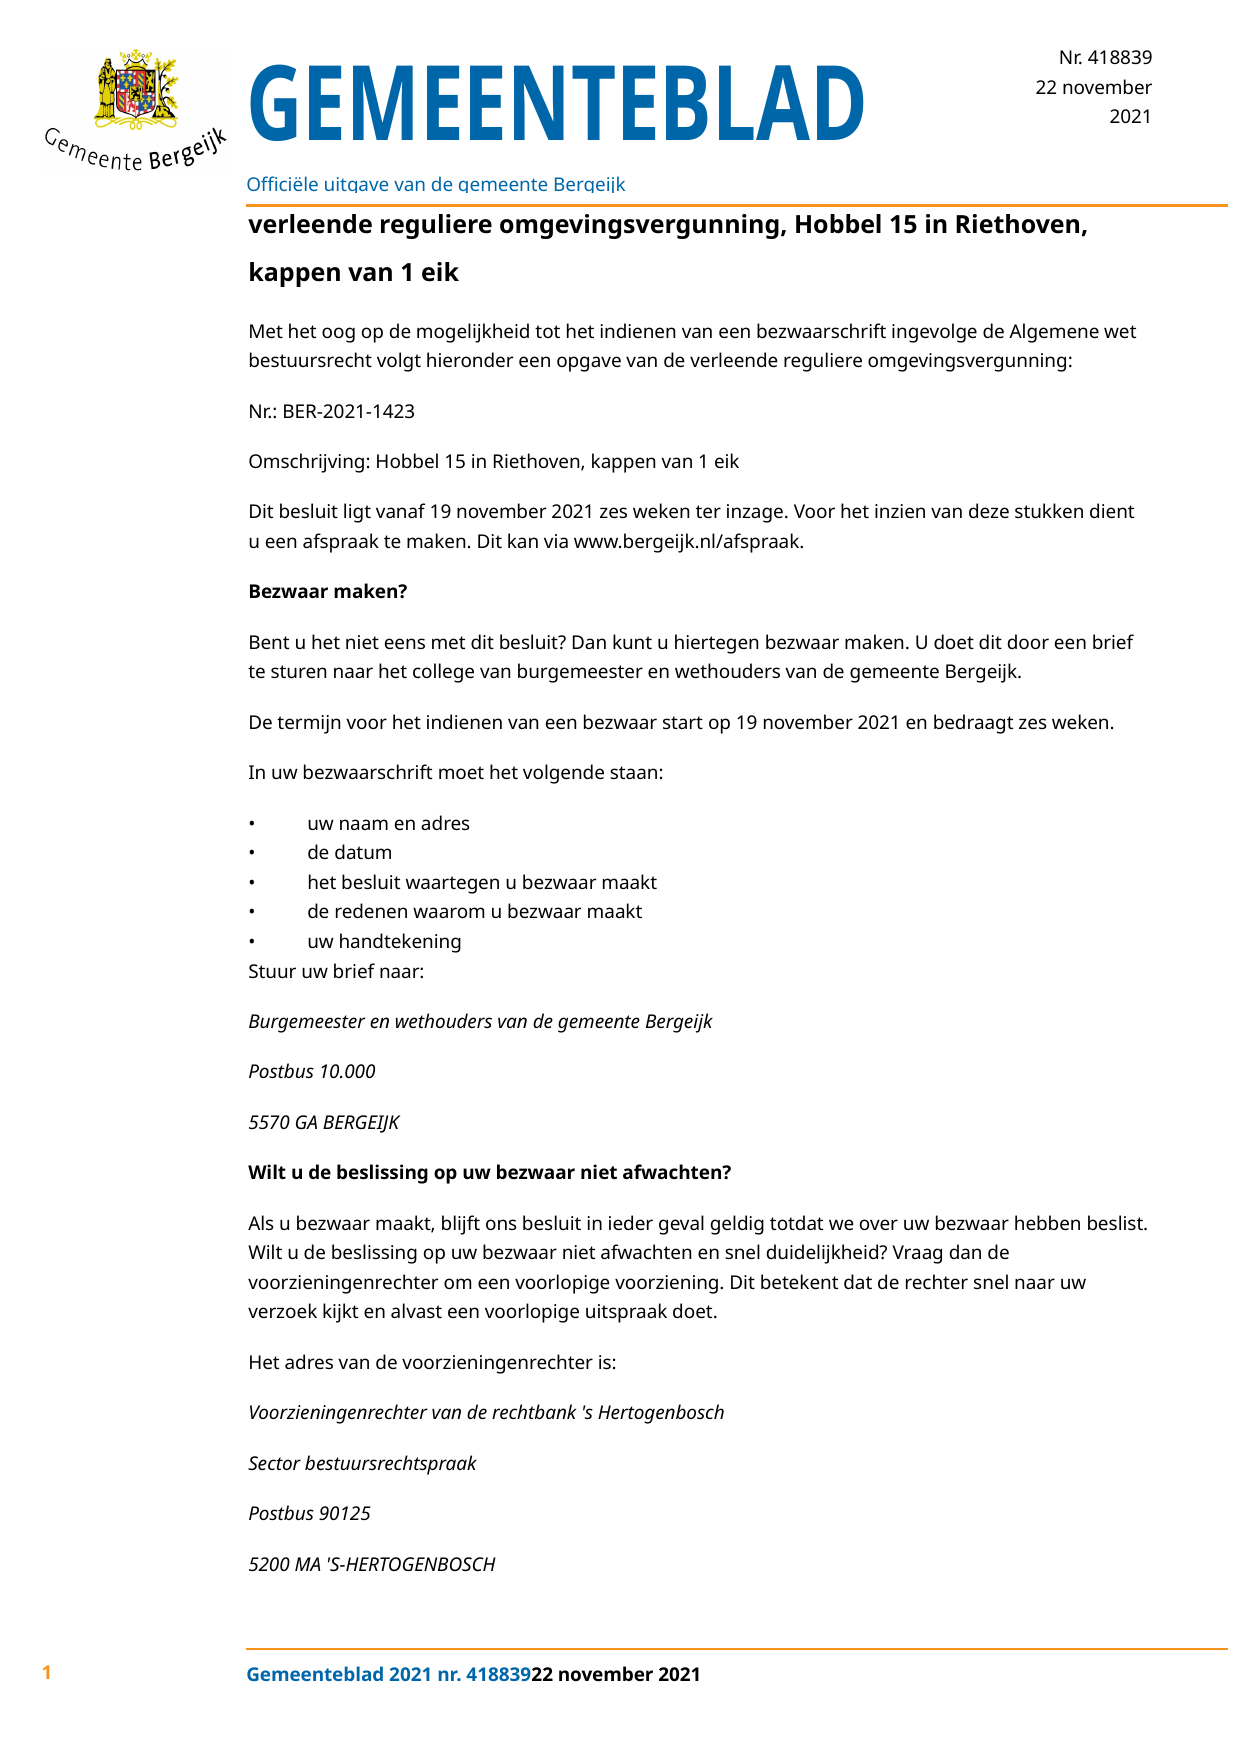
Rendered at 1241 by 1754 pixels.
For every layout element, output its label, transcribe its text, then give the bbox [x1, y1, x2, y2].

list uw handtekening [248, 928, 1152, 954]
text Het adres van de voorzieningenrechter is: [248, 1349, 1152, 1375]
list het besluit waartegen u bezwaar maakt [248, 869, 1152, 895]
list de datum [248, 839, 1152, 865]
list de redenen waarom u bezwaar maakt [248, 899, 1152, 924]
text De termijn voor het indienen van een bezwaar start op 19 november 2021 en bedraagt zes weken. [248, 709, 1152, 735]
text Burgemeester en wethouders van de gemeente Bergeijk [248, 1008, 1152, 1034]
text Postbus 90125 [248, 1500, 1152, 1526]
text Bent u het niet eens met dit besluit? Dan kunt u hiertegen bezwaar maken. U doet dit door een brief te sturen naar het college van burgemeester en wethouders van de gemeente Bergeijk. [248, 629, 1152, 684]
text Nr.: BER-2021-1423 [248, 398, 1152, 424]
text In uw bezwaarschrift moet het volgende staan: [248, 759, 1152, 785]
text Sector bestuursrechtspraak [248, 1450, 1152, 1476]
text Stuur uw brief naar: [248, 958, 1152, 984]
text Met het oog op de mogelijkheid tot het indienen van een bezwaarschrift ingevolge de Algemene wet bestuursrecht volgt hieronder een opgave van de verleende reguliere omgevingsvergunning: [248, 318, 1152, 373]
text Postbus 10.000 [248, 1059, 1152, 1084]
text verleende reguliere omgevingsvergunning, Hobbel 15 in Riethoven, kappen van 1 eik [248, 207, 1152, 288]
text Omschrijving: Hobbel 15 in Riethoven, kappen van 1 eik [248, 448, 1152, 474]
text Dit besluit ligt vanaf 19 november 2021 zes weken ter inzage. Voor het inzien van deze stukken dient u een afspraak te maken. Dit kan via www.bergeijk.nl/afspraak. [248, 499, 1152, 554]
text Wilt u de beslissing op uw bezwaar niet afwachten? [248, 1159, 1152, 1185]
list uw naam en adres [248, 810, 1152, 836]
text 5570 GA BERGEIJK [248, 1109, 1152, 1135]
picture [41, 47, 231, 172]
text 5200 MA 'S-HERTOGENBOSCH [248, 1551, 1152, 1577]
text Voorzieningenrechter van de rechtbank 's Hertogenbosch [248, 1399, 1152, 1425]
text Bezwaar maken? [248, 579, 1152, 604]
text Als u bezwaar maakt, blijft ons besluit in ieder geval geldig totdat we over uw bezwaar hebben beslist. Wilt u de beslissing op uw bezwaar niet afwachten en snel duidelijkheid? Vraag dan de voorzieningenrechter om een voorlopige voorziening. Dit betekent dat de rechter snel naar uw verzoek kijkt en alvast een voorlopige uitspraak doet. [248, 1210, 1152, 1324]
